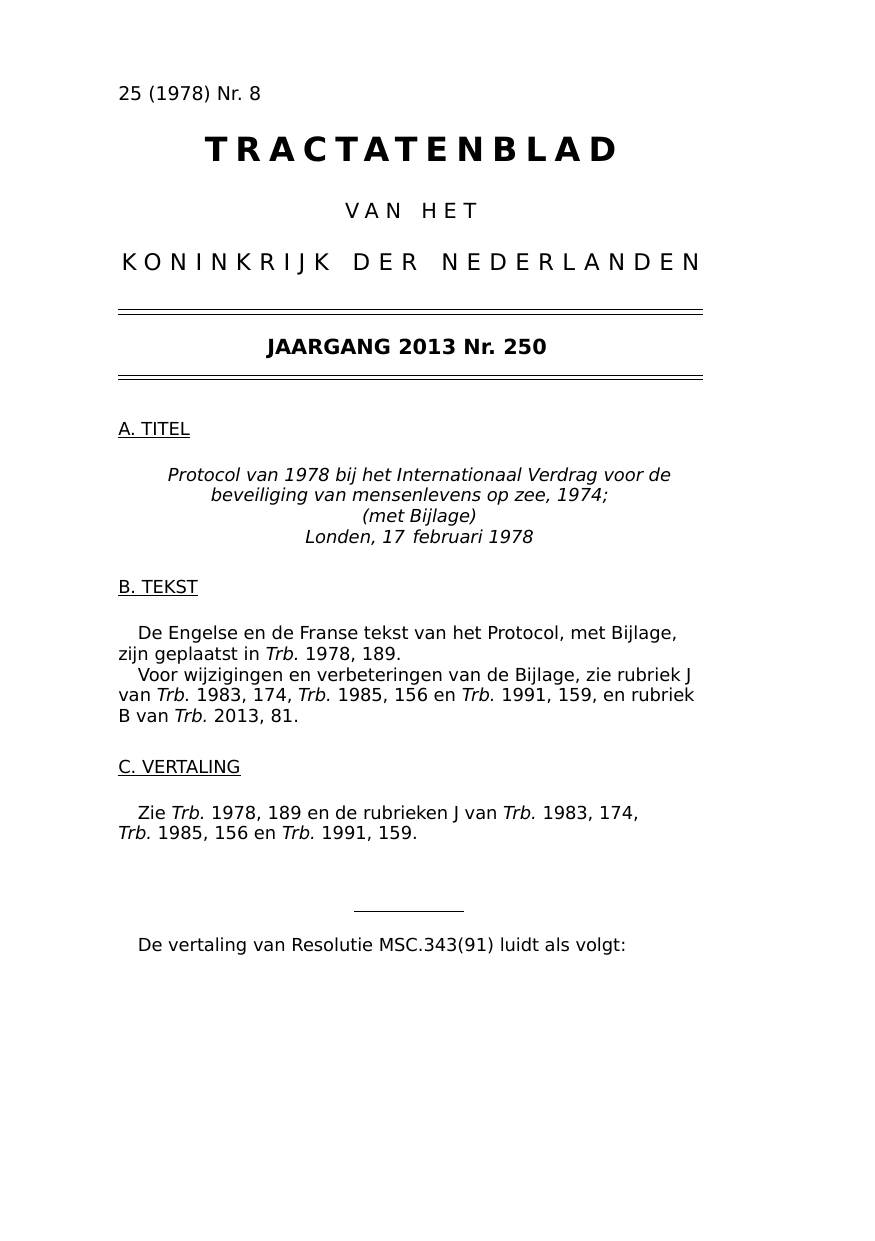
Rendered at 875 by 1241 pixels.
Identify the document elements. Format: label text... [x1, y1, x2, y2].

text KONINKRIJK DER NEDERLANDEN [118, 249, 703, 276]
subtitle C. VERTALING [118, 757, 703, 777]
text Londen, 17 februari 1978 [118, 527, 703, 547]
text Voor wijzigingen en verbeteringen van de Bijlage, zie rubriek J van Trb. 1983, 174, Trb. 1985, 156 en Trb. 1991, 159, en rubriek B van Trb. 2013, 81. [118, 664, 703, 727]
text JAARGANG 2013 Nr. 250 [118, 335, 703, 359]
text VAN HET [118, 199, 703, 223]
text Protocol van 1978 bij het Internationaal Verdrag voor de beveiliging van mensenlevens op zee, 1974; [118, 464, 703, 506]
text TRACTATENBLAD [118, 130, 703, 169]
subtitle B. TEKST [118, 577, 703, 598]
text De Engelse en de Franse tekst van het Protocol, met Bijlage, zijn geplaatst in Trb. 1978, 189. [118, 623, 703, 664]
text 25 (1978) Nr. 8 [118, 83, 703, 105]
text Zie Trb. 1978, 189 en de rubrieken J van Trb. 1983, 174, Trb. 1985, 156 en Trb. 1991, 159. [118, 802, 703, 844]
text De vertaling van Resolutie MSC.343(91) luidt als volgt: [118, 935, 703, 955]
text (met Bijlage) [118, 506, 703, 527]
subtitle A. TITEL [118, 419, 703, 439]
